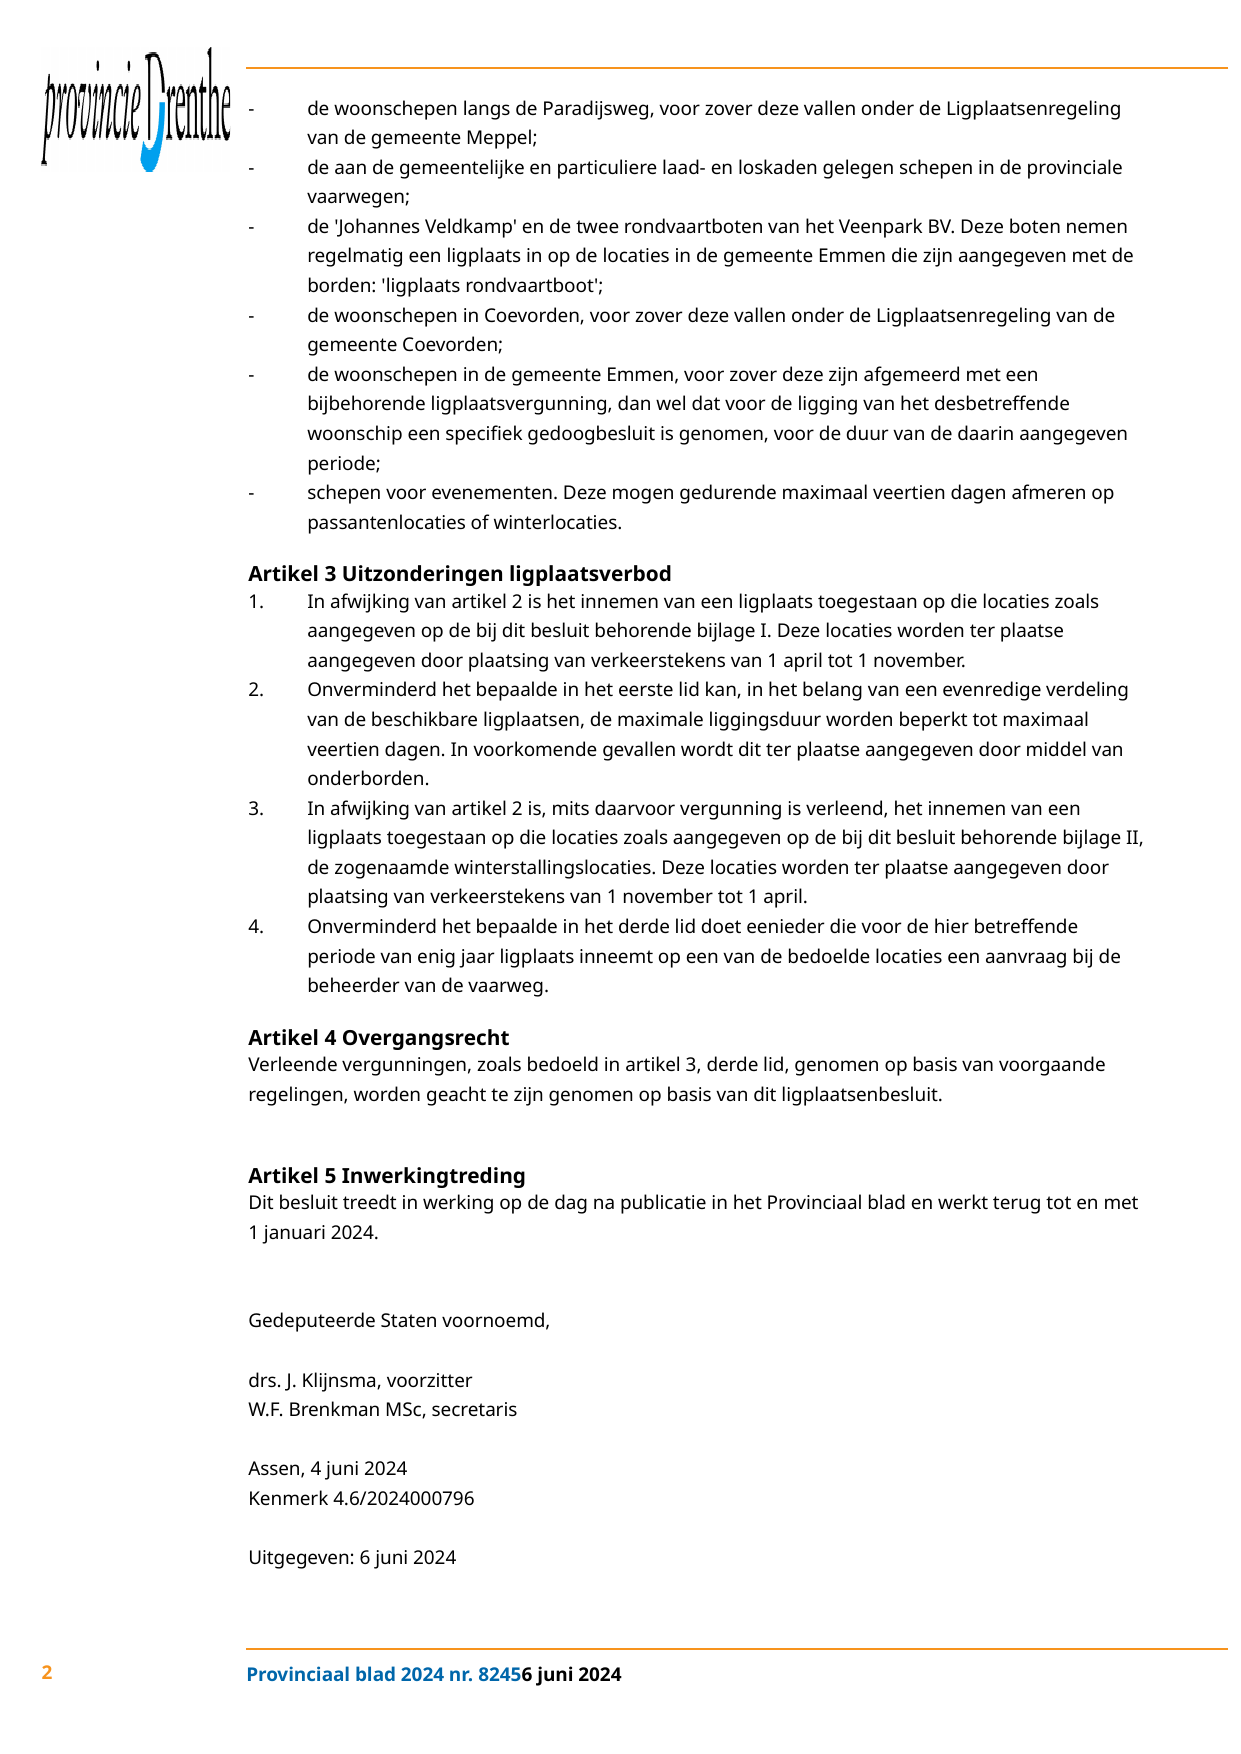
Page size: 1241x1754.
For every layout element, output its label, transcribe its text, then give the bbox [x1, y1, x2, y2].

text Verleende vergunningen, zoals bedoeld in artikel 3, derde lid, genomen op basis van voorgaande regelingen, worden geacht te zijn genomen op basis van dit ligplaatsenbesluit. [248, 1051, 1152, 1107]
list In afwijking van artikel 2 is het innemen van een ligplaats toegestaan op die locaties zoals aangegeven op de bij dit besluit behorende bijlage I. Deze locaties worden ter plaatse aangegeven door plaatsing van verkeerstekens van 1 april tot 1 november. [248, 588, 1152, 673]
picture [41, 47, 231, 172]
list de woonschepen langs de Paradijsweg, voor zover deze vallen onder de Ligplaatsenregeling van de gemeente Meppel; [248, 95, 1152, 150]
list Onverminderd het bepaalde in het derde lid doet eenieder die voor de hier betreffende periode van enig jaar ligplaats inneemt op een van de bedoelde locaties een aanvraag bij de beheerder van de vaarweg. [248, 913, 1152, 998]
text W.F. Brenkman MSc, secretaris [248, 1396, 1152, 1422]
list Onverminderd het bepaalde in het eerste lid kan, in het belang van een evenredige verdeling van de beschikbare ligplaatsen, de maximale liggingsduur worden beperkt tot maximaal veertien dagen. In voorkomende gevallen wordt dit ter plaatse aangegeven door middel van onderborden. [248, 677, 1152, 791]
list de 'Johannes Veldkamp' en de twee rondvaartboten van het Veenpark BV. Deze boten nemen regelmatig een ligplaats in op de locaties in de gemeente Emmen die zijn aangegeven met de borden: 'ligplaats rondvaartboot'; [248, 213, 1152, 298]
text Kenmerk 4.6/2024000796 [248, 1485, 1152, 1511]
text Artikel 3 Uitzonderingen ligplaatsverbod [248, 559, 1152, 588]
list de woonschepen in Coevorden, voor zover deze vallen onder de Ligplaatsenregeling van de gemeente Coevorden; [248, 302, 1152, 357]
list de woonschepen in de gemeente Emmen, voor zover deze zijn afgemeerd met een bijbehorende ligplaatsvergunning, dan wel dat voor de ligging van het desbetreffende woonschip een specifiek gedoogbesluit is genomen, voor de duur van de daarin aangegeven periode; [248, 361, 1152, 476]
text Assen, 4 juni 2024 [248, 1456, 1152, 1481]
list In afwijking van artikel 2 is, mits daarvoor vergunning is verleend, het innemen van een ligplaats toegestaan op die locaties zoals aangegeven op de bij dit besluit behorende bijlage II, de zogenaamde winterstallingslocaties. Deze locaties worden ter plaatse aangegeven door plaatsing van verkeerstekens van 1 november tot 1 april. [248, 795, 1152, 909]
text Uitgegeven: 6 juni 2024 [248, 1544, 1152, 1570]
text Artikel 4 Overgangsrecht [248, 1023, 1152, 1051]
text drs. J. Klijnsma, voorzitter [248, 1367, 1152, 1392]
text Dit besluit treedt in werking op de dag na publicatie in het Provinciaal blad en werkt terug tot en met 1 januari 2024. [248, 1189, 1152, 1244]
text Artikel 5 Inwerkingtreding [248, 1161, 1152, 1189]
text Gedeputeerde Staten voornoemd, [248, 1308, 1152, 1333]
list de aan de gemeentelijke en particuliere laad- en loskaden gelegen schepen in de provinciale vaarwegen; [248, 154, 1152, 209]
list schepen voor evenementen. Deze mogen gedurende maximaal veertien dagen afmeren op passantenlocaties of winterlocaties. [248, 479, 1152, 535]
